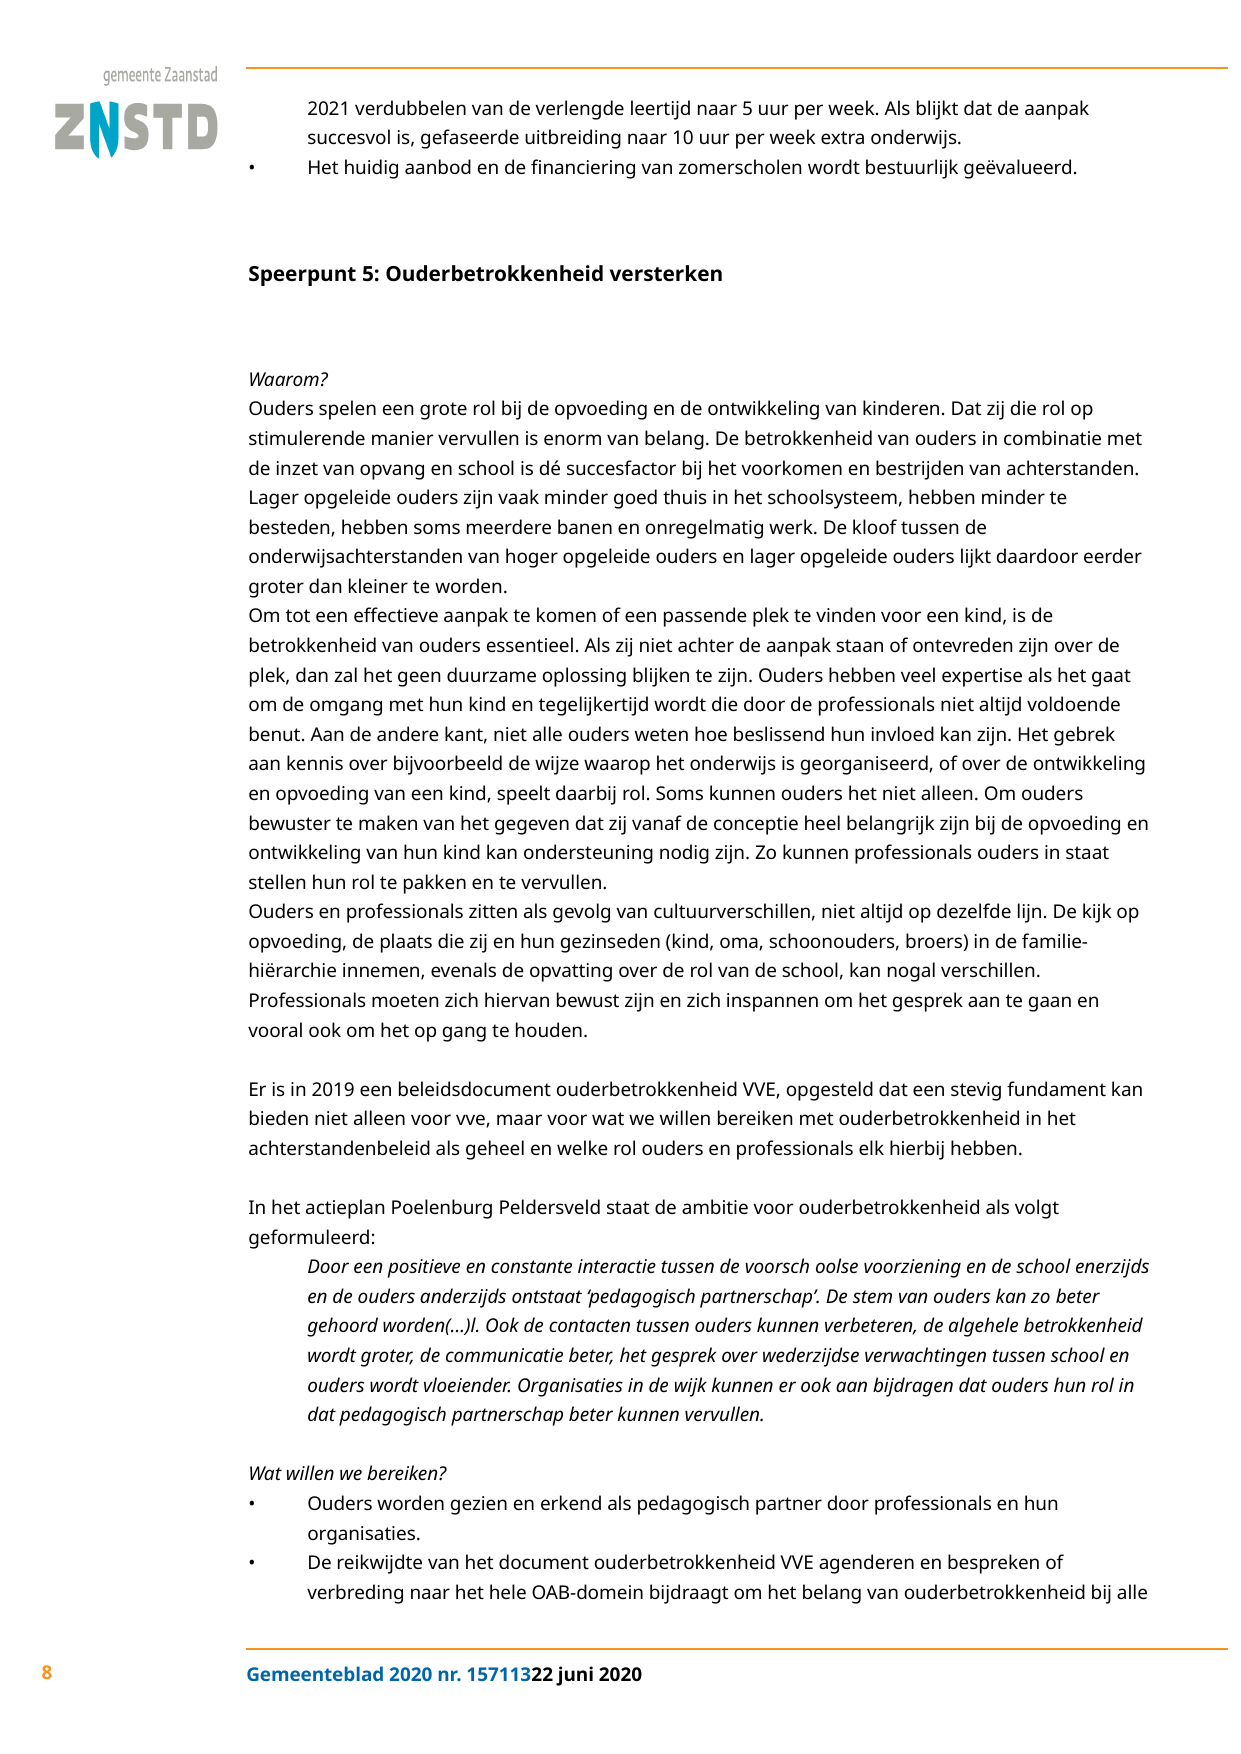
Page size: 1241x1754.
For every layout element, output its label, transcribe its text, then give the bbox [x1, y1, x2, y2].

list De reikwijdte van het document ouderbetrokkenheid VVE agenderen en bespreken of verbreding naar het hele OAB-domein bijdraagt om het belang van ouderbetrokkenheid bij alle [248, 1549, 1152, 1605]
list 2021 verdubbelen van de verlengde leertijd naar 5 uur per week. Als blijkt dat de aanpak succesvol is, gefaseerde uitbreiding naar 10 uur per week extra onderwijs. [248, 95, 1152, 150]
text Er is in 2019 een beleidsdocument ouderbetrokkenheid VVE, opgesteld dat een stevig fundament kan bieden niet alleen voor vve, maar voor wat we willen bereiken met ouderbetrokkenheid in het achterstandenbeleid als geheel en welke rol ouders en professionals elk hierbij hebben. [248, 1076, 1152, 1161]
list Het huidig aanbod en de financiering van zomerscholen wordt bestuurlijk geëvalueerd. [248, 154, 1152, 180]
text Wat willen we bereiken? [248, 1461, 1152, 1486]
text Waarom? [248, 366, 1152, 392]
text Ouders spelen een grote rol bij de opvoeding en de ontwikkeling van kinderen. Dat zij die rol op stimulerende manier vervullen is enorm van belang. De betrokkenheid van ouders in combinatie met de inzet van opvang en school is dé succesfactor bij het voorkomen en bestrijden van achterstanden. Lager opgeleide ouders zijn vaak minder goed thuis in het schoolsysteem, hebben minder te besteden, hebben soms meerdere banen en onregelmatig werk. De kloof tussen de onderwijsachterstanden van hoger opgeleide ouders en lager opgeleide ouders lijkt daardoor eerder groter dan kleiner te worden. [248, 396, 1152, 599]
list Door een positieve en constante interactie tussen de voorsch oolse voorziening en de school enerzijds en de ouders anderzijds ontstaat ‘pedagogisch partnerschap’. De stem van ouders kan zo beter gehoord worden(…)l. Ook de contacten tussen ouders kunnen verbeteren, de algehele betrokkenheid wordt groter, de communicatie beter, het gesprek over wederzijdse verwachtingen tussen school en ouders wordt vloeiender. Organisaties in de wijk kunnen er ook aan bijdragen dat ouders hun rol in dat pedagogisch partnerschap beter kunnen vervullen. [248, 1253, 1152, 1427]
text In het actieplan Poelenburg Peldersveld staat de ambitie voor ouderbetrokkenheid als volgt geformuleerd: [248, 1194, 1152, 1250]
text Ouders en professionals zitten als gevolg van cultuurverschillen, niet altijd op dezelfde lijn. De kijk op opvoeding, de plaats die zij en hun gezinseden (kind, oma, schoonouders, broers) in de familie-hiërarchie innemen, evenals de opvatting over de rol van de school, kan nogal verschillen. Professionals moeten zich hiervan bewust zijn en zich inspannen om het gesprek aan te gaan en vooral ook om het op gang te houden. [248, 898, 1152, 1043]
picture [41, 47, 231, 172]
text Speerpunt 5: Ouderbetrokkenheid versterken [248, 259, 1152, 287]
text Om tot een effectieve aanpak te komen of een passende plek te vinden voor een kind, is de betrokkenheid van ouders essentieel. Als zij niet achter de aanpak staan of ontevreden zijn over de plek, dan zal het geen duurzame oplossing blijken te zijn. Ouders hebben veel expertise als het gaat om de omgang met hun kind en tegelijkertijd wordt die door de professionals niet altijd voldoende benut. Aan de andere kant, niet alle ouders weten hoe beslissend hun invloed kan zijn. Het gebrek aan kennis over bijvoorbeeld de wijze waarop het onderwijs is georganiseerd, of over de ontwikkeling en opvoeding van een kind, speelt daarbij rol. Soms kunnen ouders het niet alleen. Om ouders bewuster te maken van het gegeven dat zij vanaf de conceptie heel belangrijk zijn bij de opvoeding en ontwikkeling van hun kind kan ondersteuning nodig zijn. Zo kunnen professionals ouders in staat stellen hun rol te pakken en te vervullen. [248, 603, 1152, 895]
list Ouders worden gezien en erkend als pedagogisch partner door professionals en hun organisaties. [248, 1490, 1152, 1546]
